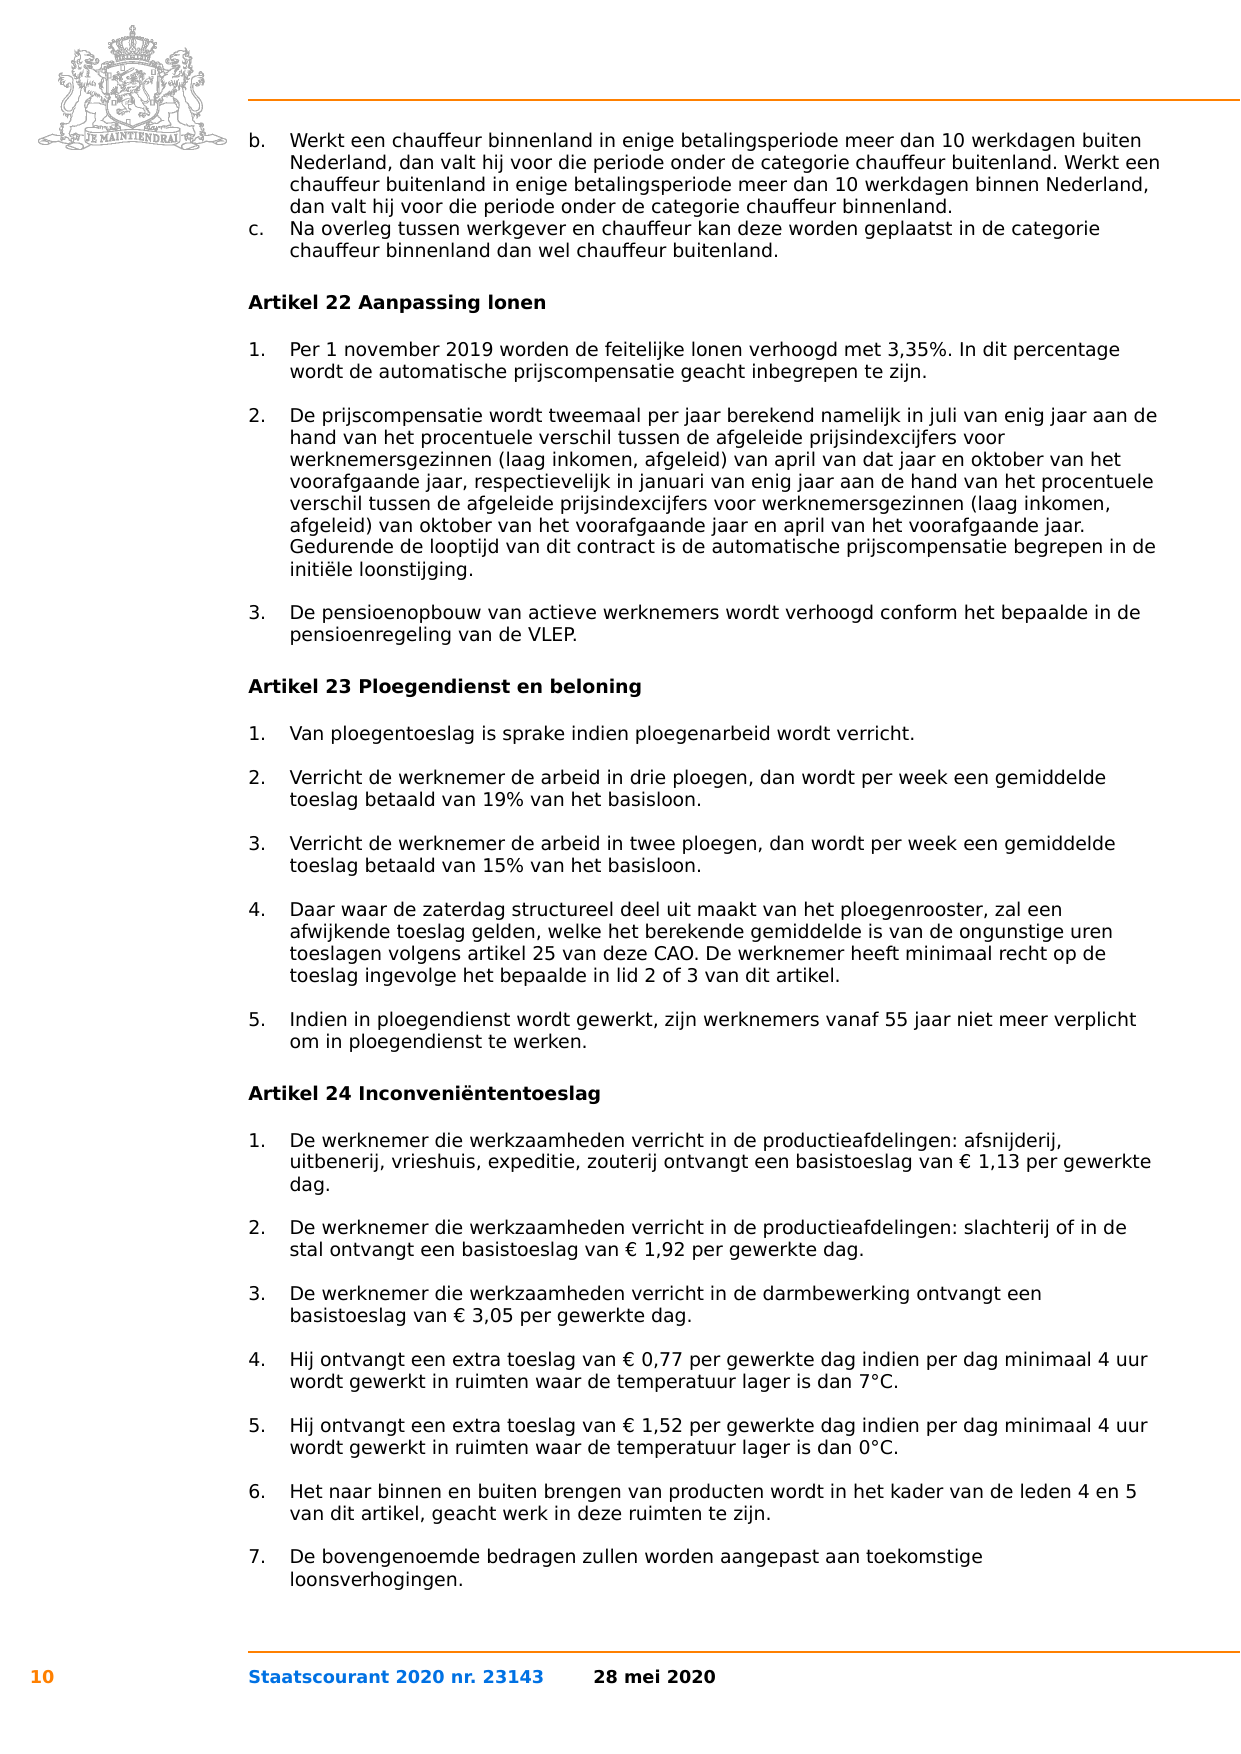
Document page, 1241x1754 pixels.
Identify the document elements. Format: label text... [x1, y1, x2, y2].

text 7. De bovengenoemde bedragen zullen worden aangepast aan toekomstige loonsverhogingen. [248, 1546, 1163, 1590]
text 2. Verricht de werknemer de arbeid in drie ploegen, dan wordt per week een gemiddelde toeslag betaald van 19% van het basisloon. [248, 767, 1163, 811]
subtitle Artikel 22 Aanpassing lonen [248, 292, 1163, 314]
subtitle Artikel 23 Ploegendienst en beloning [248, 676, 1163, 698]
text 4. Daar waar de zaterdag structureel deel uit maakt van het ploegenrooster, zal een afwijkende toeslag gelden, welke het berekende gemiddelde is van de ongunstige uren toeslagen volgens artikel 25 van deze CAO. De werknemer heeft minimaal recht op de toeslag ingevolge het bepaalde in lid 2 of 3 van dit artikel. [248, 899, 1163, 987]
text 1. Van ploegentoeslag is sprake indien ploegenarbeid wordt verricht. [248, 723, 1163, 745]
text 2. De werknemer die werkzaamheden verricht in de productieafdelingen: slachterij of in de stal ontvangt een basistoeslag van € 1,92 per gewerkte dag. [248, 1217, 1163, 1261]
text 2. De prijscompensatie wordt tweemaal per jaar berekend namelijk in juli van enig jaar aan de hand van het procentuele verschil tussen de afgeleide prijsindexcijfers voor werknemersgezinnen (laag inkomen, afgeleid) van april van dat jaar en oktober van het voorafgaande jaar, respectievelijk in januari van enig jaar aan de hand van het procentuele verschil tussen de afgeleide prijsindexcijfers voor werknemersgezinnen (laag inkomen, afgeleid) van oktober van het voorafgaande jaar en april van het voorafgaande jaar. Gedurende de looptijd van dit contract is de automatische prijscompensatie begrepen in de initiële loonstijging. [248, 404, 1163, 580]
text 1. De werknemer die werkzaamheden verricht in de productieafdelingen: afsnijderij, uitbenerij, vrieshuis, expeditie, zouterij ontvangt een basistoeslag van € 1,13 per gewerkte dag. [248, 1129, 1163, 1195]
subtitle Artikel 24 Inconveniëntentoeslag [248, 1082, 1163, 1104]
text 3. Verricht de werknemer de arbeid in twee ploegen, dan wordt per week een gemiddelde toeslag betaald van 15% van het basisloon. [248, 833, 1163, 877]
text 5. Hij ontvangt een extra toeslag van € 1,52 per gewerkte dag indien per dag minimaal 4 uur wordt gewerkt in ruimten waar de temperatuur lager is dan 0°C. [248, 1415, 1163, 1459]
text 5. Indien in ploegendienst wordt gewerkt, zijn werknemers vanaf 55 jaar niet meer verplicht om in ploegendienst te werken. [248, 1008, 1163, 1052]
text b. Werkt een chauffeur binnenland in enige betalingsperiode meer dan 10 werkdagen buiten Nederland, dan valt hij voor die periode onder de categorie chauffeur buitenland. Werkt een chauffeur buitenland in enige betalingsperiode meer dan 10 werkdagen binnen Nederland, dan valt hij voor die periode onder de categorie chauffeur binnenland. [248, 130, 1163, 218]
text 3. De pensioenopbouw van actieve werknemers wordt verhoogd conform het bepaalde in de pensioenregeling van de VLEP. [248, 602, 1163, 646]
text c. Na overleg tussen werkgever en chauffeur kan deze worden geplaatst in de categorie chauffeur binnenland dan wel chauffeur buitenland. [248, 218, 1163, 262]
text 6. Het naar binnen en buiten brengen van producten wordt in het kader van de leden 4 en 5 van dit artikel, geacht werk in deze ruimten te zijn. [248, 1481, 1163, 1524]
picture [38, 25, 227, 150]
text 4. Hij ontvangt een extra toeslag van € 0,77 per gewerkte dag indien per dag minimaal 4 uur wordt gewerkt in ruimten waar de temperatuur lager is dan 7°C. [248, 1349, 1163, 1393]
text 1. Per 1 november 2019 worden de feitelijke lonen verhoogd met 3,35%. In dit percentage wordt de automatische prijscompensatie geacht inbegrepen te zijn. [248, 339, 1163, 383]
text 3. De werknemer die werkzaamheden verricht in de darmbewerking ontvangt een basistoeslag van € 3,05 per gewerkte dag. [248, 1283, 1163, 1327]
